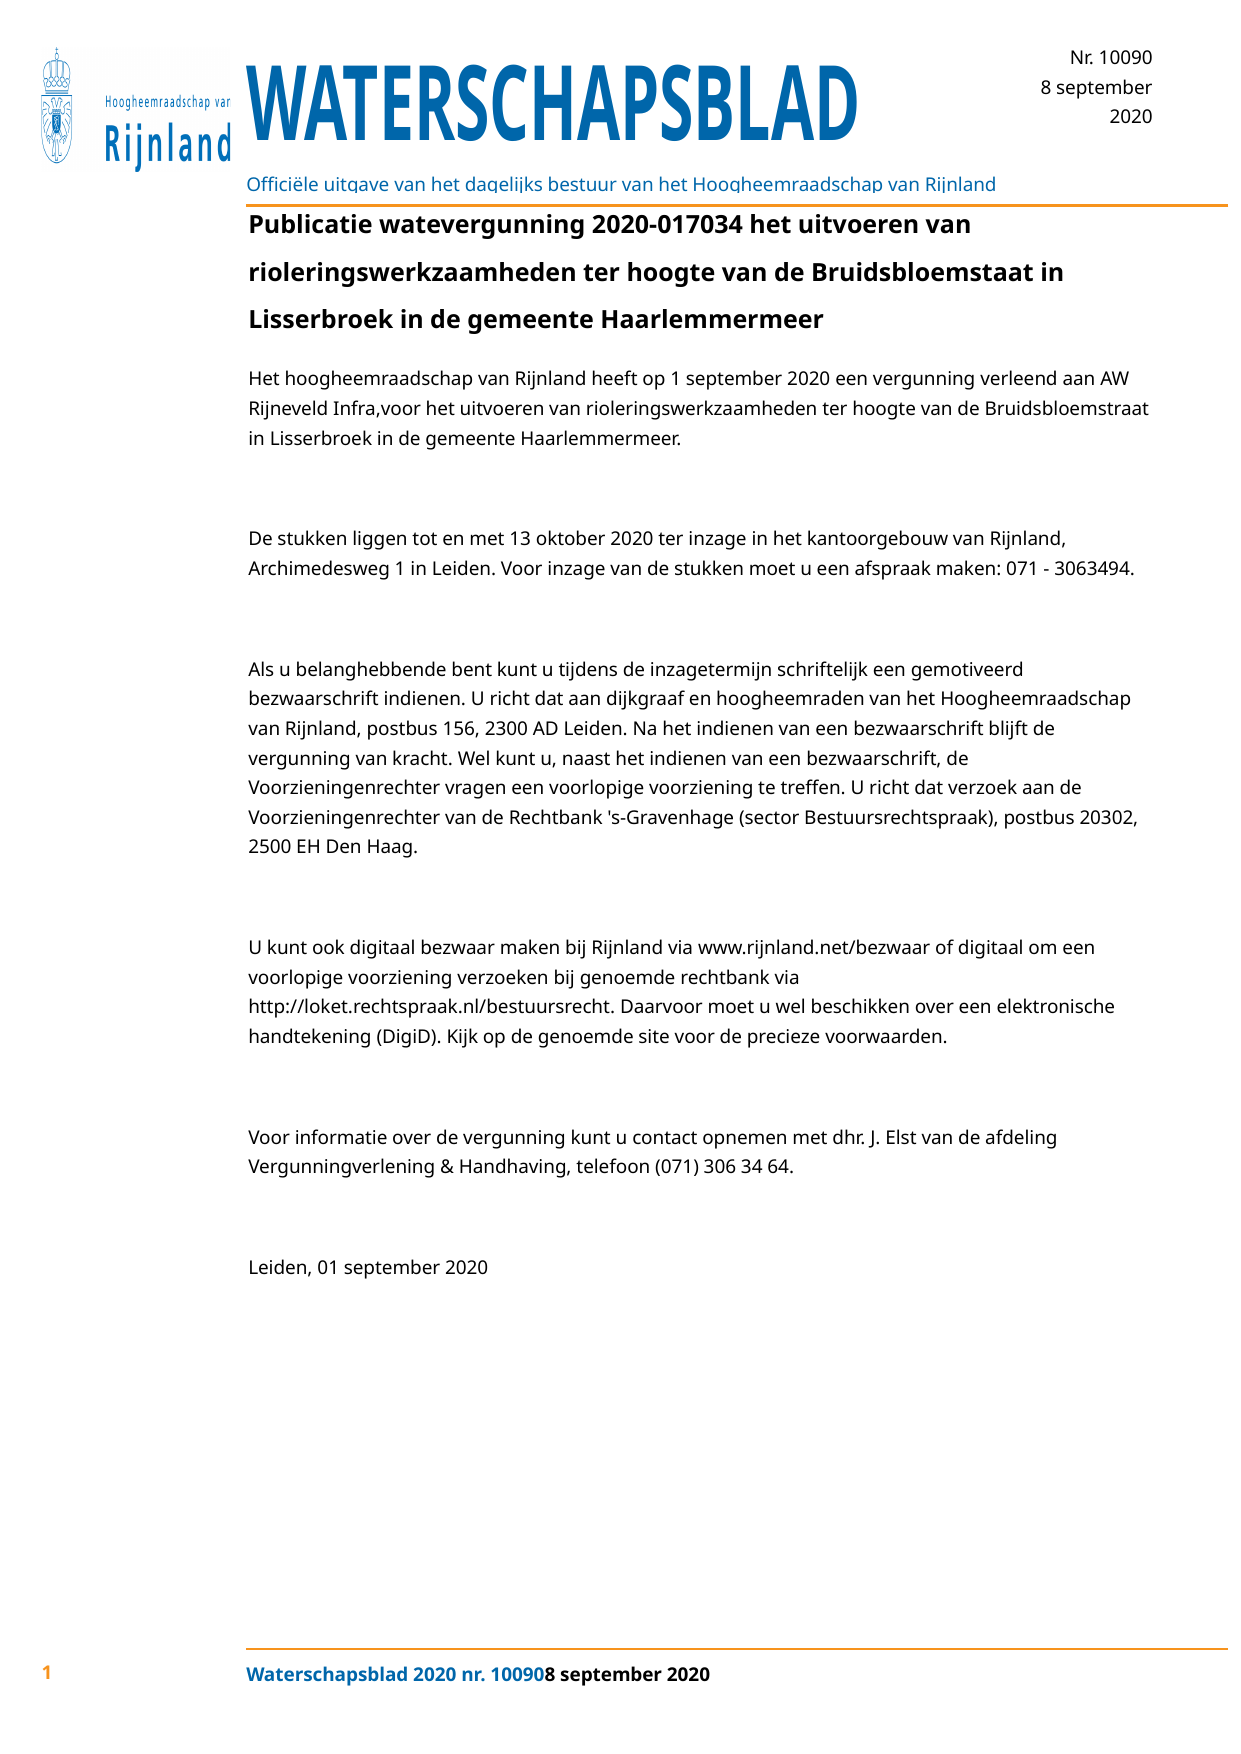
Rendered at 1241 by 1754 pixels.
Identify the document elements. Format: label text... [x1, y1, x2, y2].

text De stukken liggen tot en met 13 oktober 2020 ter inzage in het kantoorgebouw van Rijnland, Archimedesweg 1 in Leiden. Voor inzage van de stukken moet u een afspraak maken: 071 - 3063494. [248, 526, 1152, 581]
text Publicatie watevergunning 2020-017034 het uitvoeren van rioleringswerkzaamheden ter hoogte van de Bruidsbloemstaat in Lisserbroek in de gemeente Haarlemmermeer [248, 207, 1152, 336]
text Als u belanghebbende bent kunt u tijdens de inzagetermijn schriftelijk een gemotiveerd bezwaarschrift indienen. U richt dat aan dijkgraaf en hoogheemraden van het Hoogheemraadschap van Rijnland, postbus 156, 2300 AD Leiden. Na het indienen van een bezwaarschrift blijft de vergunning van kracht. Wel kunt u, naast het indienen van een bezwaarschrift, de Voorzieningenrechter vragen een voorlopige voorziening te treffen. U richt dat verzoek aan de Voorzieningenrechter van de Rechtbank 's-Gravenhage (sector Bestuursrechtspraak), postbus 20302, 2500 EH Den Haag. [248, 656, 1152, 859]
text Het hoogheemraadschap van Rijnland heeft op 1 september 2020 een vergunning verleend aan AW Rijneveld Infra,voor het uitvoeren van rioleringswerkzaamheden ter hoogte van de Bruidsbloemstraat in Lisserbroek in de gemeente Haarlemmermeer. [248, 366, 1152, 450]
picture [41, 47, 231, 172]
text Leiden, 01 september 2020 [248, 1254, 1152, 1280]
text U kunt ook digitaal bezwaar maken bij Rijnland via www.rijnland.net/bezwaar of digitaal om een voorlopige voorziening verzoeken bij genoemde rechtbank via http://loket.rechtspraak.nl/bestuursrecht. Daarvoor moet u wel beschikken over een elektronische handtekening (DigiD). Kijk op de genoemde site voor de precieze voorwaarden. [248, 934, 1152, 1049]
text Voor informatie over de vergunning kunt u contact opnemen met dhr. J. Elst van de afdeling Vergunningverlening & Handhaving, telefoon (071) 306 34 64. [248, 1124, 1152, 1179]
